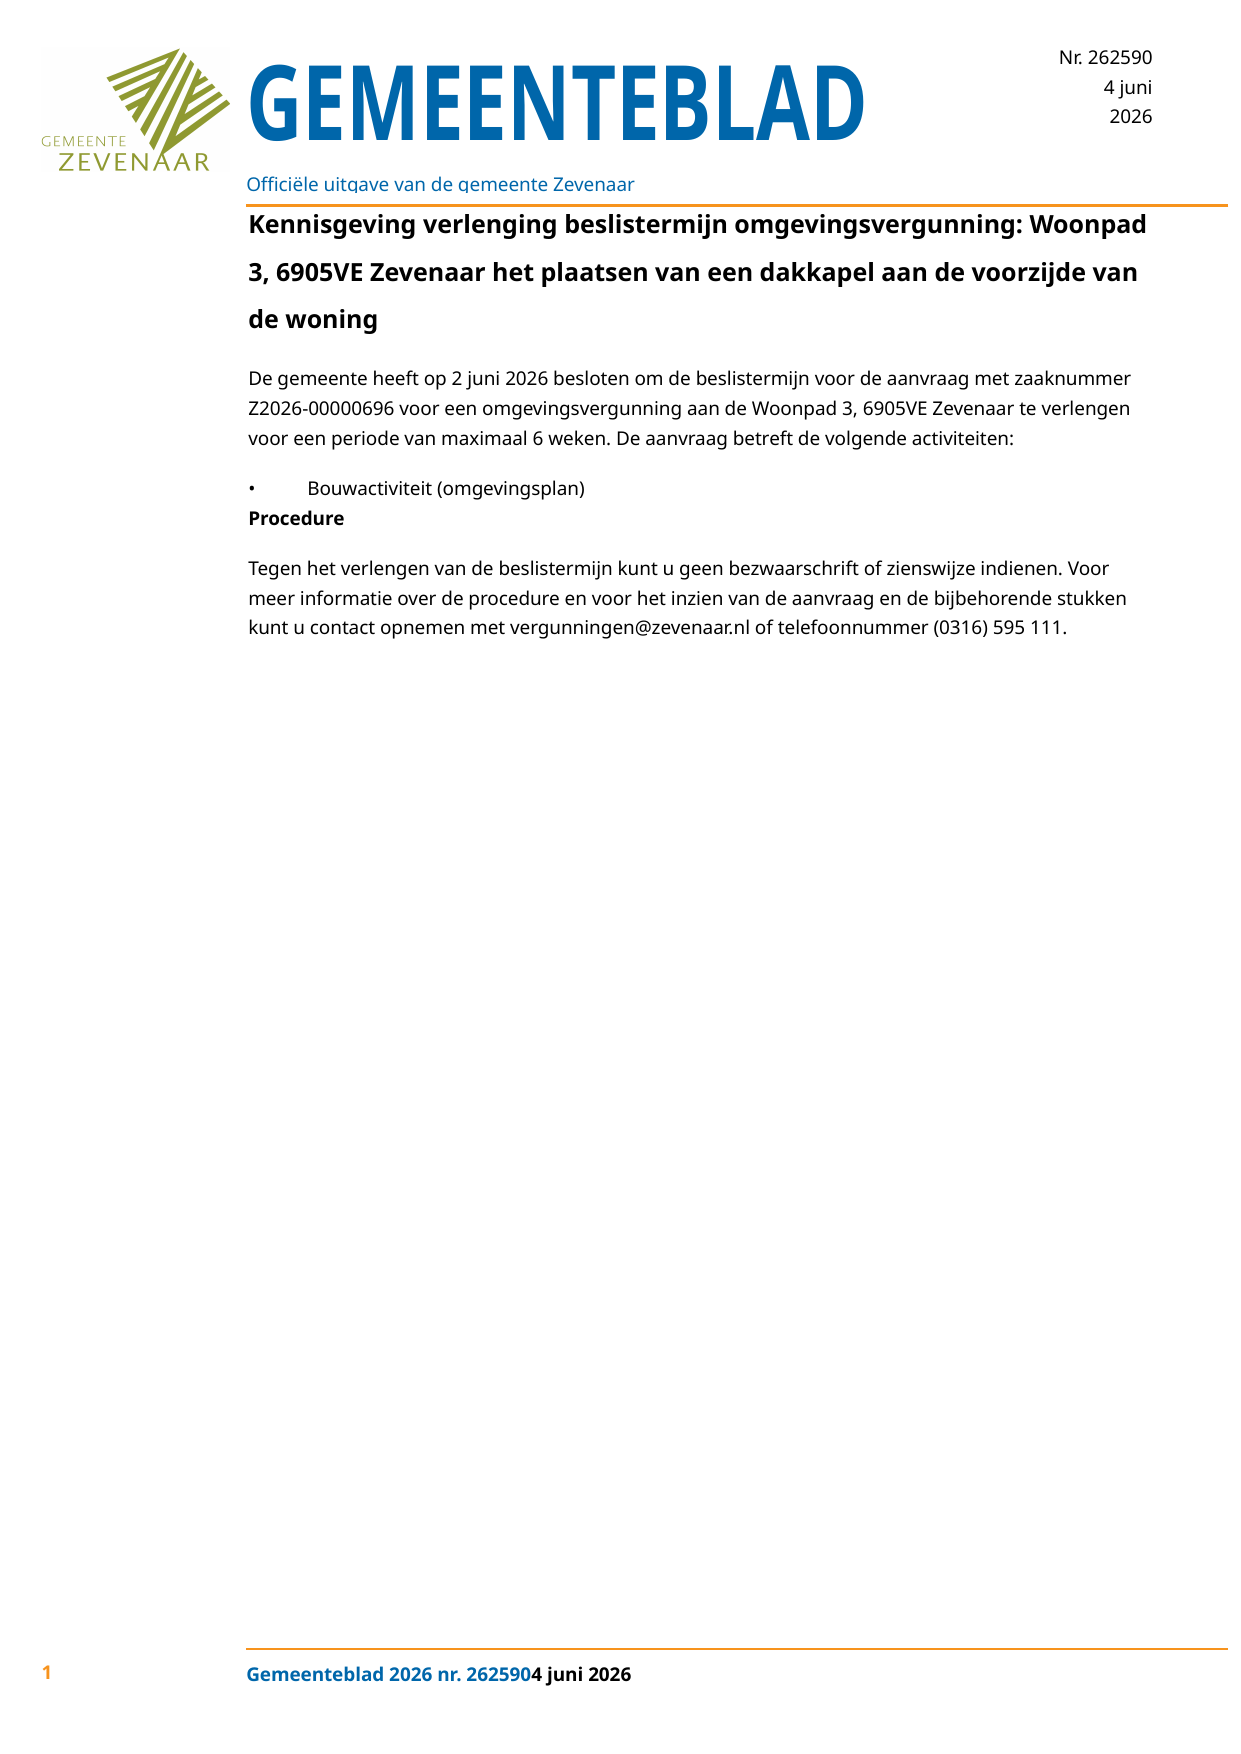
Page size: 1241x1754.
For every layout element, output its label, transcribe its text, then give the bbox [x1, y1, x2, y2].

list Bouwactiviteit (omgevingsplan) [248, 475, 1152, 501]
text Procedure [248, 505, 1152, 530]
text De gemeente heeft op 2 juni 2026 besloten om de beslistermijn voor de aanvraag met zaaknummer Z2026-00000696 voor een omgevingsvergunning aan de Woonpad 3, 6905VE Zevenaar te verlengen voor een periode van maximaal 6 weken. De aanvraag betreft de volgende activiteiten: [248, 366, 1152, 450]
picture [41, 47, 231, 172]
text Tegen het verlengen van de beslistermijn kunt u geen bezwaarschrift of zienswijze indienen. Voor meer informatie over de procedure en voor het inzien van de aanvraag en de bijbehorende stukken kunt u contact opnemen met vergunningen@zevenaar.nl of telefoonnummer (0316) 595 111. [248, 555, 1152, 640]
text Kennisgeving verlenging beslistermijn omgevingsvergunning: Woonpad 3, 6905VE Zevenaar het plaatsen van een dakkapel aan de voorzijde van de woning [248, 207, 1152, 336]
